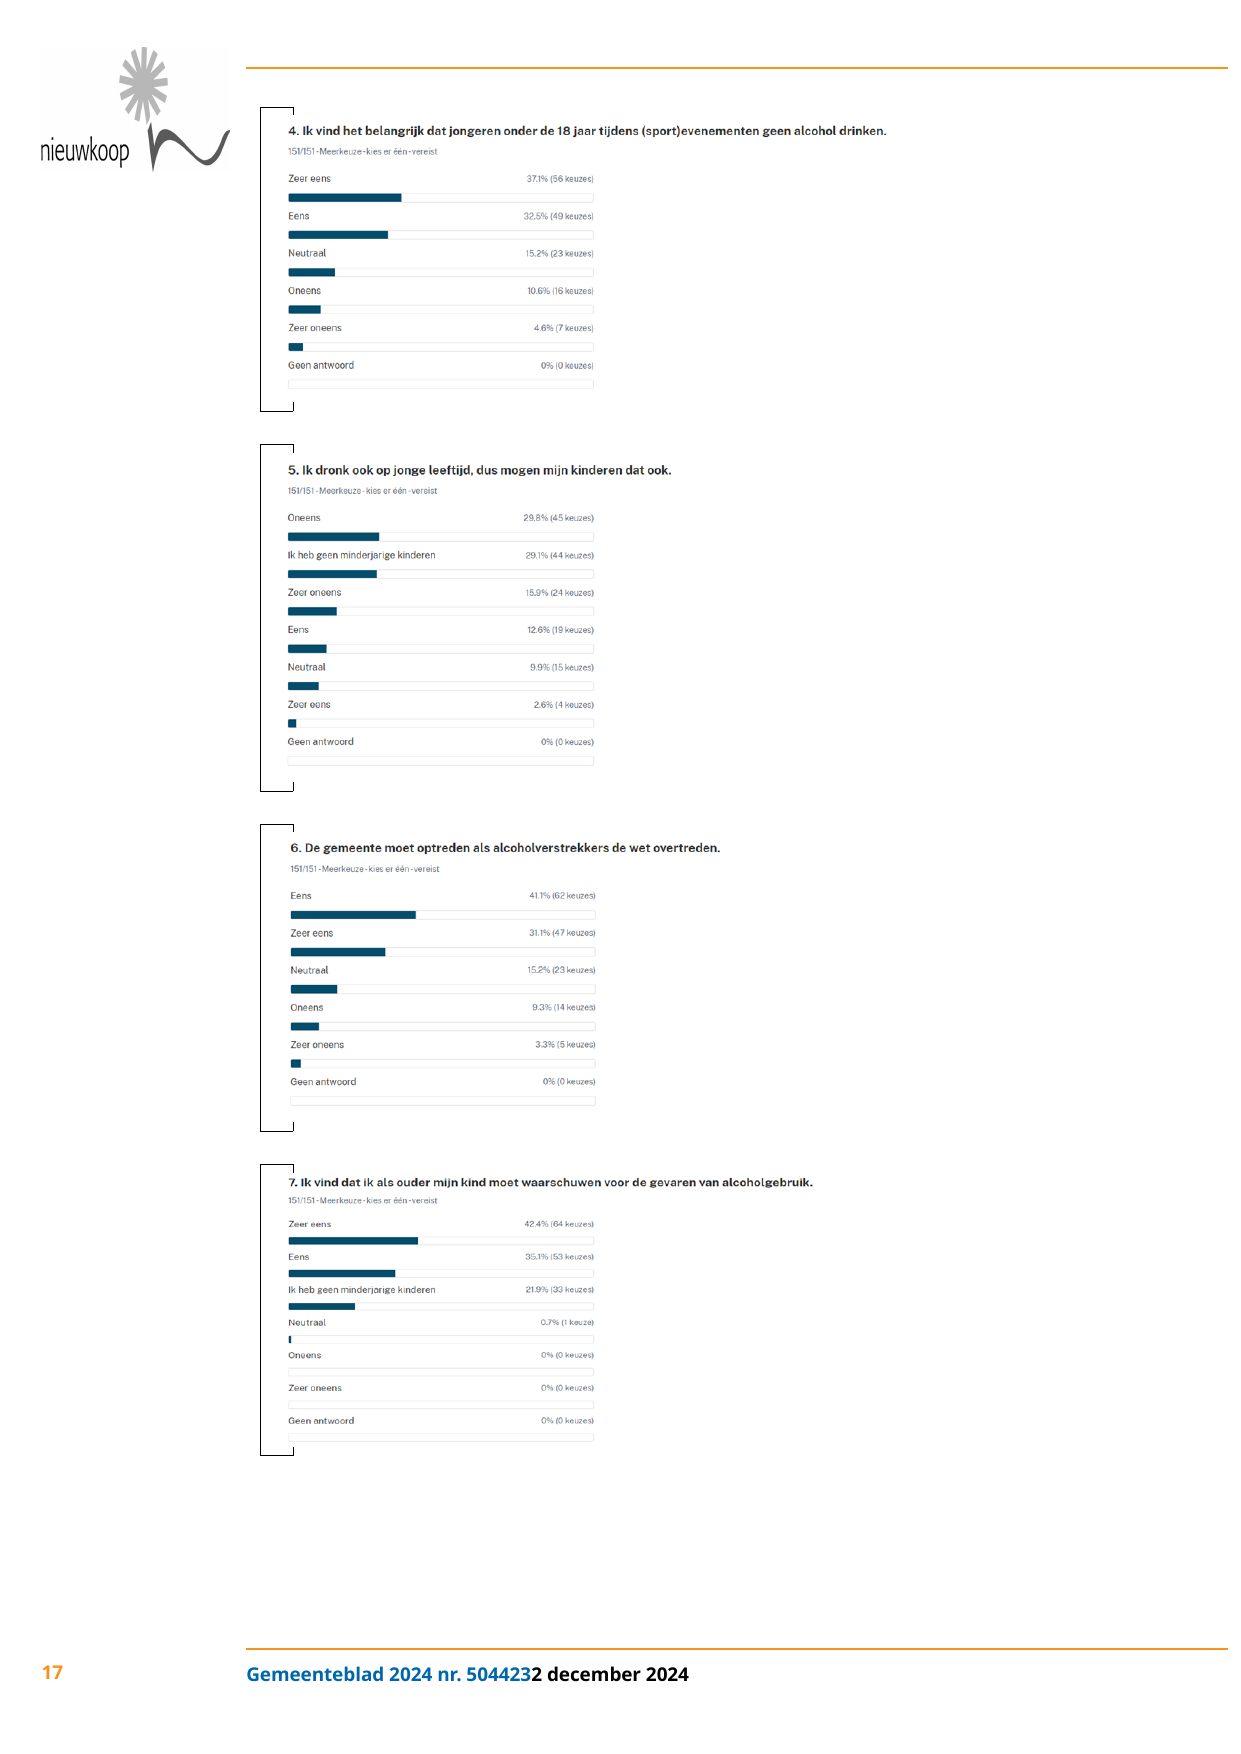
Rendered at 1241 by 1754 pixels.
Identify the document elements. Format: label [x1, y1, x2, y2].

picture [268, 453, 1173, 782]
picture [268, 1173, 1173, 1447]
picture [41, 47, 231, 172]
picture [268, 115, 1173, 402]
picture [268, 832, 1173, 1122]
